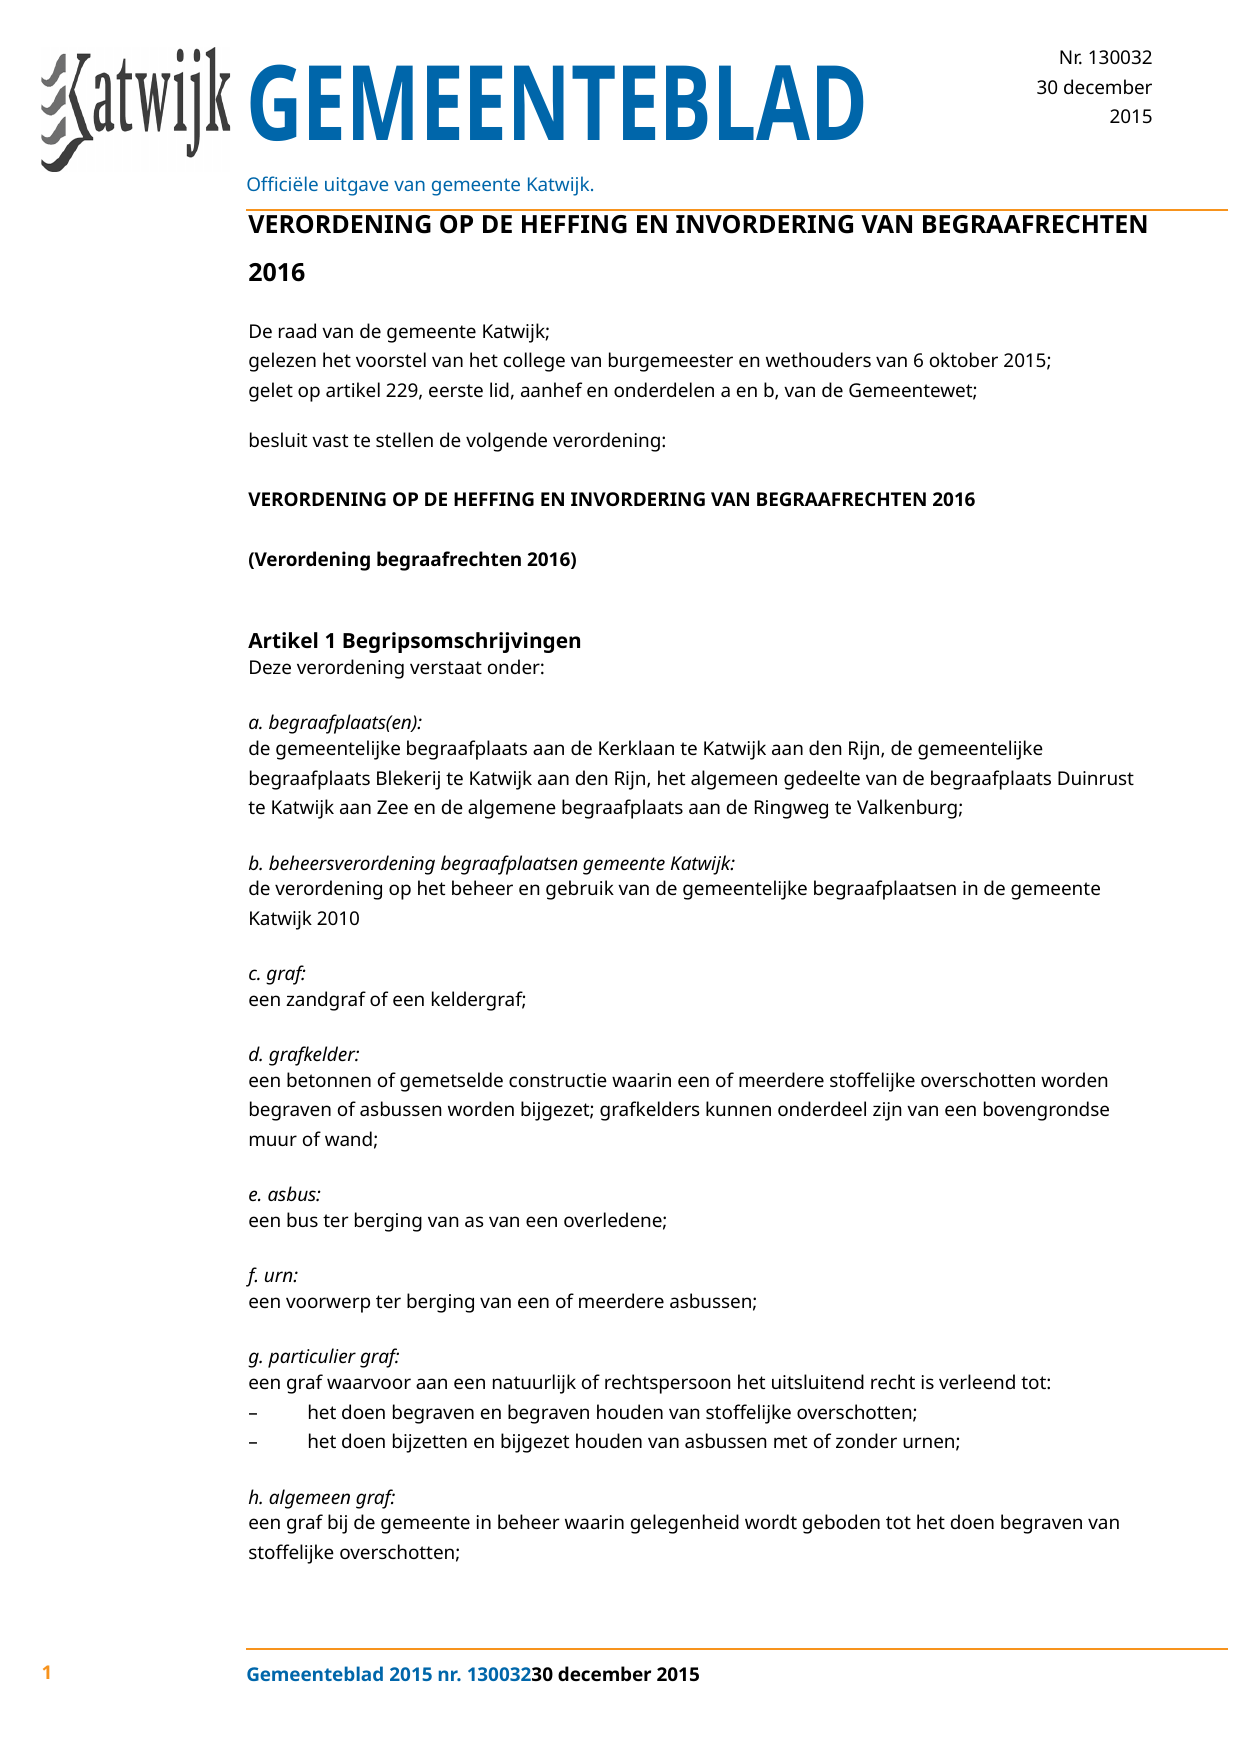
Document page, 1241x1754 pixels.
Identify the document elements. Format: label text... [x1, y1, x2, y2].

text h. algemeen graf: [248, 1484, 1152, 1509]
text de gemeentelijke begraafplaats aan de Kerklaan te Katwijk aan den Rijn, de gemeentelijke begraafplaats Blekerij te Katwijk aan den Rijn, het algemeen gedeelte van de begraafplaats Duinrust te Katwijk aan Zee en de algemene begraafplaats aan de Ringweg te Valkenburg; [248, 735, 1152, 820]
text d. grafkelder: [248, 1041, 1152, 1067]
text b. beheersverordening begraafplaatsen gemeente Katwijk: [248, 850, 1152, 875]
text Deze verordening verstaat onder: [248, 654, 1152, 680]
text een graf bij de gemeente in beheer waarin gelegenheid wordt geboden tot het doen begraven van stoffelijke overschotten; [248, 1509, 1152, 1565]
text f. urn: [248, 1263, 1152, 1288]
list het doen begraven en begraven houden van stoffelijke overschotten; [248, 1399, 1152, 1425]
text Artikel 1 Begripsomschrijvingen [248, 626, 1152, 654]
text VERORDENING OP DE HEFFING EN INVORDERING VAN BEGRAAFRECHTEN 2016 [248, 487, 1152, 512]
text VERORDENING OP DE HEFFING EN INVORDERING VAN BEGRAAFRECHTEN 2016 [248, 211, 1152, 288]
text De raad van de gemeente Katwijk; [248, 318, 1152, 344]
text een bus ter berging van as van een overledene; [248, 1207, 1152, 1233]
text e. asbus: [248, 1182, 1152, 1207]
text gelet op artikel 229, eerste lid, aanhef en onderdelen a en b, van de Gemeentewet; [248, 377, 1152, 403]
list het doen bijzetten en bijgezet houden van asbussen met of zonder urnen; [248, 1428, 1152, 1454]
text besluit vast te stellen de volgende verordening: [248, 427, 1152, 453]
picture [41, 47, 231, 172]
text a. begraafplaats(en): [248, 709, 1152, 735]
text een voorwerp ter berging van een of meerdere asbussen; [248, 1288, 1152, 1314]
text gelezen het voorstel van het college van burgemeester en wethouders van 6 oktober 2015; [248, 347, 1152, 373]
text een zandgraf of een keldergraf; [248, 986, 1152, 1012]
text c. graf: [248, 960, 1152, 986]
text de verordening op het beheer en gebruik van de gemeentelijke begraafplaatsen in de gemeente Katwijk 2010 [248, 875, 1152, 931]
text (Verordening begraafrechten 2016) [248, 546, 1152, 571]
text een graf waarvoor aan een natuurlijk of rechtspersoon het uitsluitend recht is verleend tot: [248, 1369, 1152, 1395]
text g. particulier graf: [248, 1344, 1152, 1369]
text een betonnen of gemetselde constructie waarin een of meerdere stoffelijke overschotten worden begraven of asbussen worden bijgezet; grafkelders kunnen onderdeel zijn van een bovengrondse muur of wand; [248, 1067, 1152, 1152]
